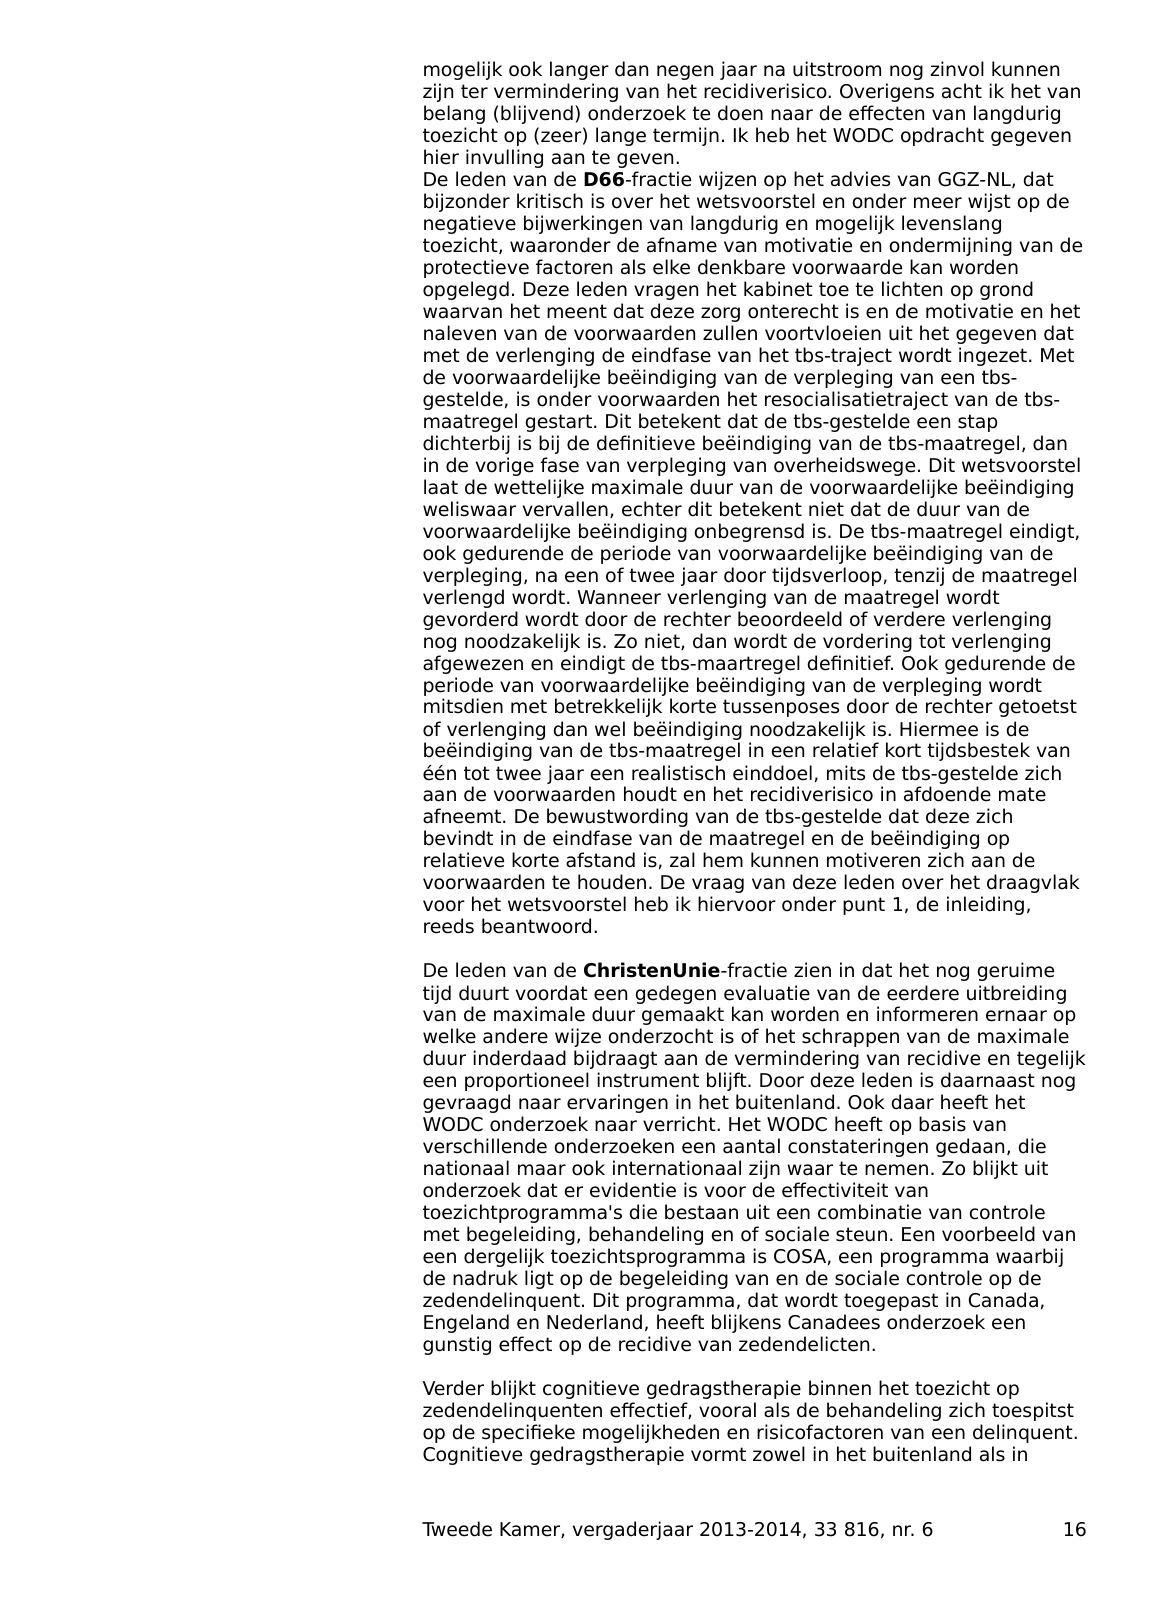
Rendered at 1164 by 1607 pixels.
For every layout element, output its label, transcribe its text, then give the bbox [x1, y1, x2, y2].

text De leden van de ChristenUnie-fractie zien in dat het nog geruime tijd duurt voordat een gedegen evaluatie van de eerdere uitbreiding van de maximale duur gemaakt kan worden en informeren ernaar op welke andere wijze onderzocht is of het schrappen van de maximale duur inderdaad bijdraagt aan de vermindering van recidive en tegelijk een proportioneel instrument blijft. Door deze leden is daarnaast nog gevraagd naar ervaringen in het buitenland. Ook daar heeft het WODC onderzoek naar verricht. Het WODC heeft op basis van verschillende onderzoeken een aantal constateringen gedaan, die nationaal maar ook internationaal zijn waar te nemen. Zo blijkt uit onderzoek dat er evidentie is voor de effectiviteit van toezichtprogramma's die bestaan uit een combinatie van controle met begeleiding, behandeling en of sociale steun. Een voorbeeld van een dergelijk toezichtsprogramma is COSA, een programma waarbij de nadruk ligt op de begeleiding van en de sociale controle op de zedendelinquent. Dit programma, dat wordt toegepast in Canada, Engeland en Nederland, heeft blijkens Canadees onderzoek een gunstig effect op de recidive van zedendelicten. [422, 960, 1087, 1356]
text mogelijk ook langer dan negen jaar na uitstroom nog zinvol kunnen zijn ter vermindering van het recidiverisico. Overigens acht ik het van belang (blijvend) onderzoek te doen naar de effecten van langdurig toezicht op (zeer) lange termijn. Ik heb het WODC opdracht gegeven hier invulling aan te geven. [422, 59, 1087, 169]
text De leden van de D66-fractie wijzen op het advies van GGZ-NL, dat bijzonder kritisch is over het wetsvoorstel en onder meer wijst op de negatieve bijwerkingen van langdurig en mogelijk levenslang toezicht, waaronder de afname van motivatie en ondermijning van de protectieve factoren als elke denkbare voorwaarde kan worden opgelegd. Deze leden vragen het kabinet toe te lichten op grond waarvan het meent dat deze zorg onterecht is en de motivatie en het naleven van de voorwaarden zullen voortvloeien uit het gegeven dat met de verlenging de eindfase van het tbs-traject wordt ingezet. Met de voorwaardelijke beëindiging van de verpleging van een tbs-gestelde, is onder voorwaarden het resocialisatietraject van de tbs-maatregel gestart. Dit betekent dat de tbs-gestelde een stap dichterbij is bij de definitieve beëindiging van de tbs-maatregel, dan in de vorige fase van verpleging van overheidswege. Dit wetsvoorstel laat de wettelijke maximale duur van de voorwaardelijke beëindiging weliswaar vervallen, echter dit betekent niet dat de duur van de voorwaardelijke beëindiging onbegrensd is. De tbs-maatregel eindigt, ook gedurende de periode van voorwaardelijke beëindiging van de verpleging, na een of twee jaar door tijdsverloop, tenzij de maatregel verlengd wordt. Wanneer verlenging van de maatregel wordt gevorderd wordt door de rechter beoordeeld of verdere verlenging nog noodzakelijk is. Zo niet, dan wordt de vordering tot verlenging afgewezen en eindigt de tbs-maartregel definitief. Ook gedurende de periode van voorwaardelijke beëindiging van de verpleging wordt mitsdien met betrekkelijk korte tussenposes door de rechter getoetst of verlenging dan wel beëindiging noodzakelijk is. Hiermee is de beëindiging van de tbs-maatregel in een relatief kort tijdsbestek van één tot twee jaar een realistisch einddoel, mits de tbs-gestelde zich aan de voorwaarden houdt en het recidiverisico in afdoende mate afneemt. De bewustwording van de tbs-gestelde dat deze zich bevindt in de eindfase van de maatregel en de beëindiging op relatieve korte afstand is, zal hem kunnen motiveren zich aan de voorwaarden te houden. De vraag van deze leden over het draagvlak voor het wetsvoorstel heb ik hiervoor onder punt 1, de inleiding, reeds beantwoord. [422, 169, 1087, 938]
text Verder blijkt cognitieve gedragstherapie binnen het toezicht op zedendelinquenten effectief, vooral als de behandeling zich toespitst op de specifieke mogelijkheden en risicofactoren van een delinquent. Cognitieve gedragstherapie vormt zowel in het buitenland als in [422, 1378, 1087, 1466]
